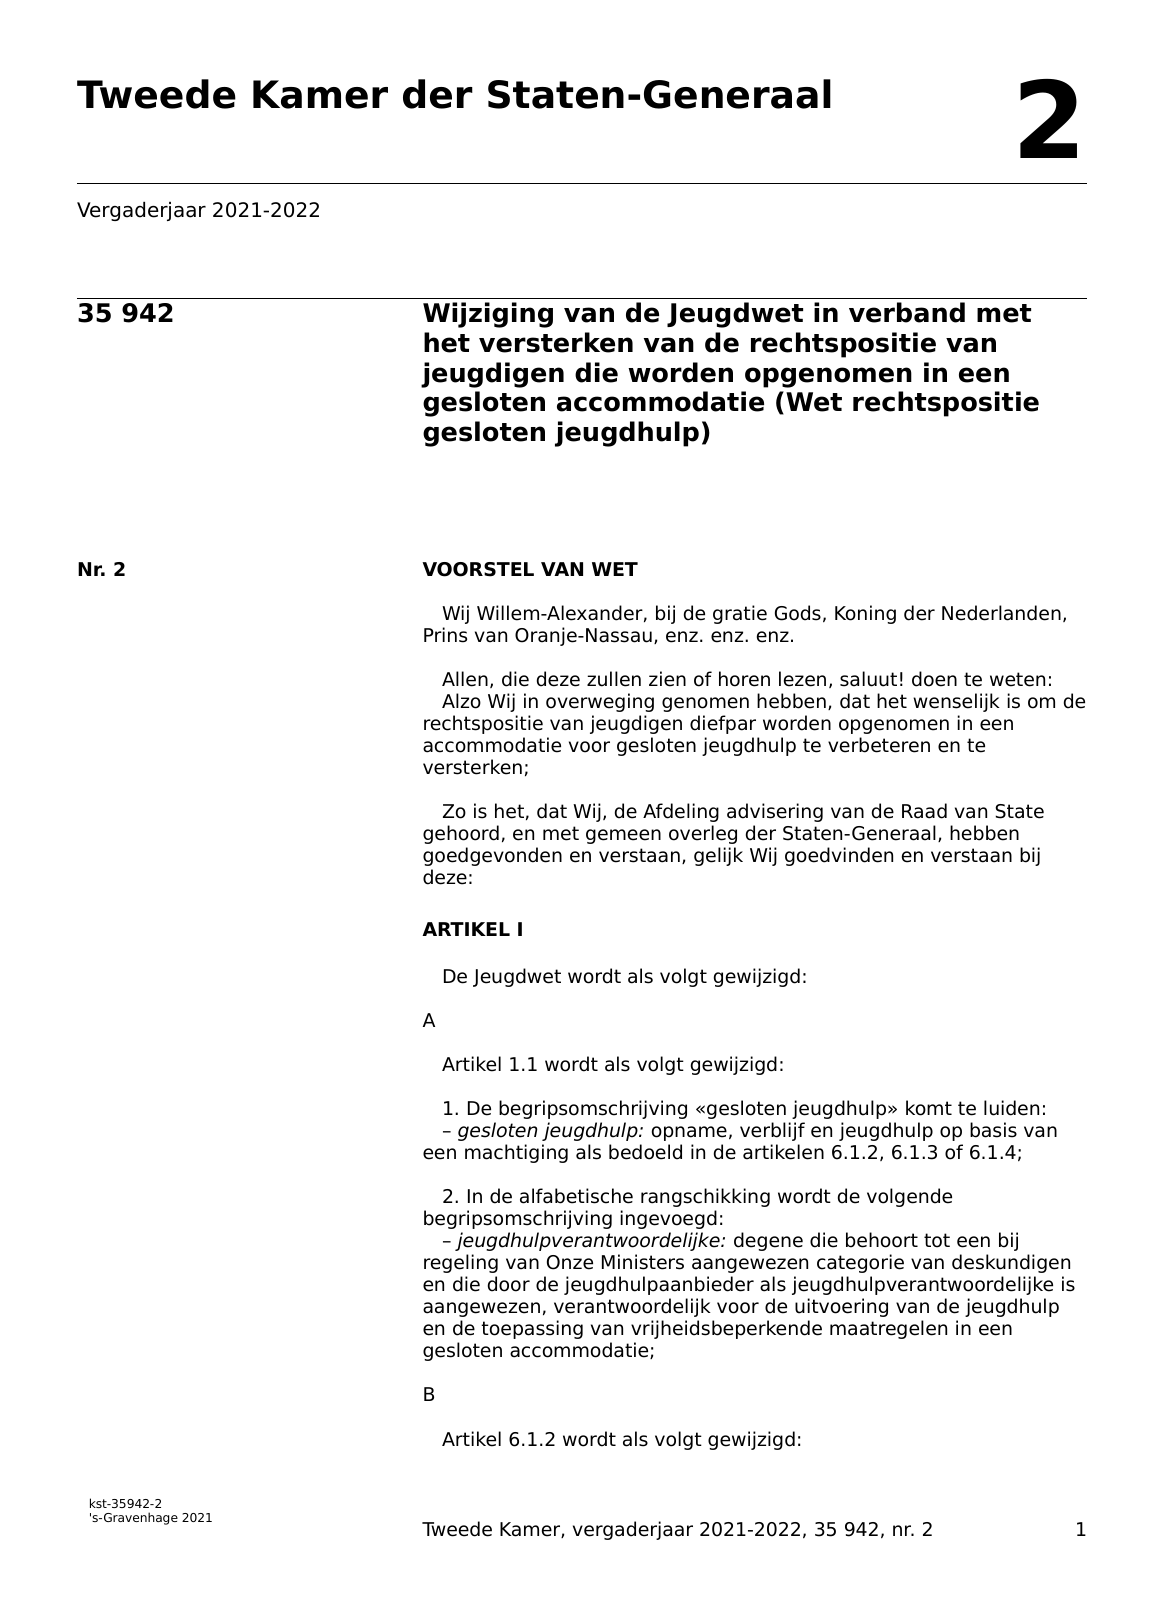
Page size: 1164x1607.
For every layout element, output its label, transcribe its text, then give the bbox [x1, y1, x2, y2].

text kst-35942-2 [88, 1497, 323, 1511]
text De Jeugdwet wordt als volgt gewijzigd: [422, 966, 1087, 988]
text – gesloten jeugdhulp: opname, verblijf en jeugdhulp op basis van een machtiging als bedoeld in de artikelen 6.1.2, 6.1.3 of 6.1.4; [422, 1120, 1087, 1164]
text Artikel 1.1 wordt als volgt gewijzigd: [422, 1054, 1087, 1076]
text Zo is het, dat Wij, de Afdeling advisering van de Raad van State gehoord, en met gemeen overleg der Staten-Generaal, hebben goedgevonden en verstaan, gelijk Wij goedvinden en verstaan bij deze: [422, 801, 1087, 889]
text – jeugdhulpverantwoordelijke: degene die behoort tot een bij regeling van Onze Ministers aangewezen categorie van deskundigen en die door de jeugdhulpaanbieder als jeugdhulpverantwoordelijke is aangewezen, verantwoordelijk voor de uitvoering van de jeugdhulp en de toepassing van vrijheidsbeperkende maatregelen in een gesloten accommodatie; [422, 1230, 1087, 1362]
text 1. De begripsomschrijving «gesloten jeugdhulp» komt te luiden: [422, 1098, 1087, 1120]
text B [422, 1384, 1087, 1406]
table_header Tweede Kamer der Staten-Generaal [77, 59, 886, 183]
subtitle Nr. 2 VOORSTEL VAN WET [77, 558, 1087, 580]
text Allen, die deze zullen zien of horen lezen, saluut! doen te weten: [422, 669, 1087, 691]
text Artikel 6.1.2 wordt als volgt gewijzigd: [422, 1428, 1087, 1451]
subtitle 35 942 Wijziging van de Jeugdwet in verband met het versterken van de rechtspositie van jeugdigen die worden opgenomen in een gesloten accommodatie (Wet rechtspositie gesloten jeugdhulp) [77, 299, 1087, 447]
text Alzo Wij in overweging genomen hebben, dat het wenselijk is om de rechtspositie van jeugdigen diefpar worden opgenomen in een accommodatie voor gesloten jeugdhulp te verbeteren en te versterken; [422, 691, 1087, 779]
table_header 2 [886, 59, 1087, 183]
text 's-Gravenhage 2021 [88, 1511, 323, 1525]
subtitle ARTIKEL I [422, 919, 1087, 941]
text A [422, 1010, 1087, 1032]
table_cell Vergaderjaar 2021-2022 [77, 184, 1087, 298]
text 2. In de alfabetische rangschikking wordt de volgende begripsomschrijving ingevoegd: [422, 1186, 1087, 1230]
text Wij Willem-Alexander, bij de gratie Gods, Koning der Nederlanden, Prins van Oranje-Nassau, enz. enz. enz. [422, 603, 1087, 647]
